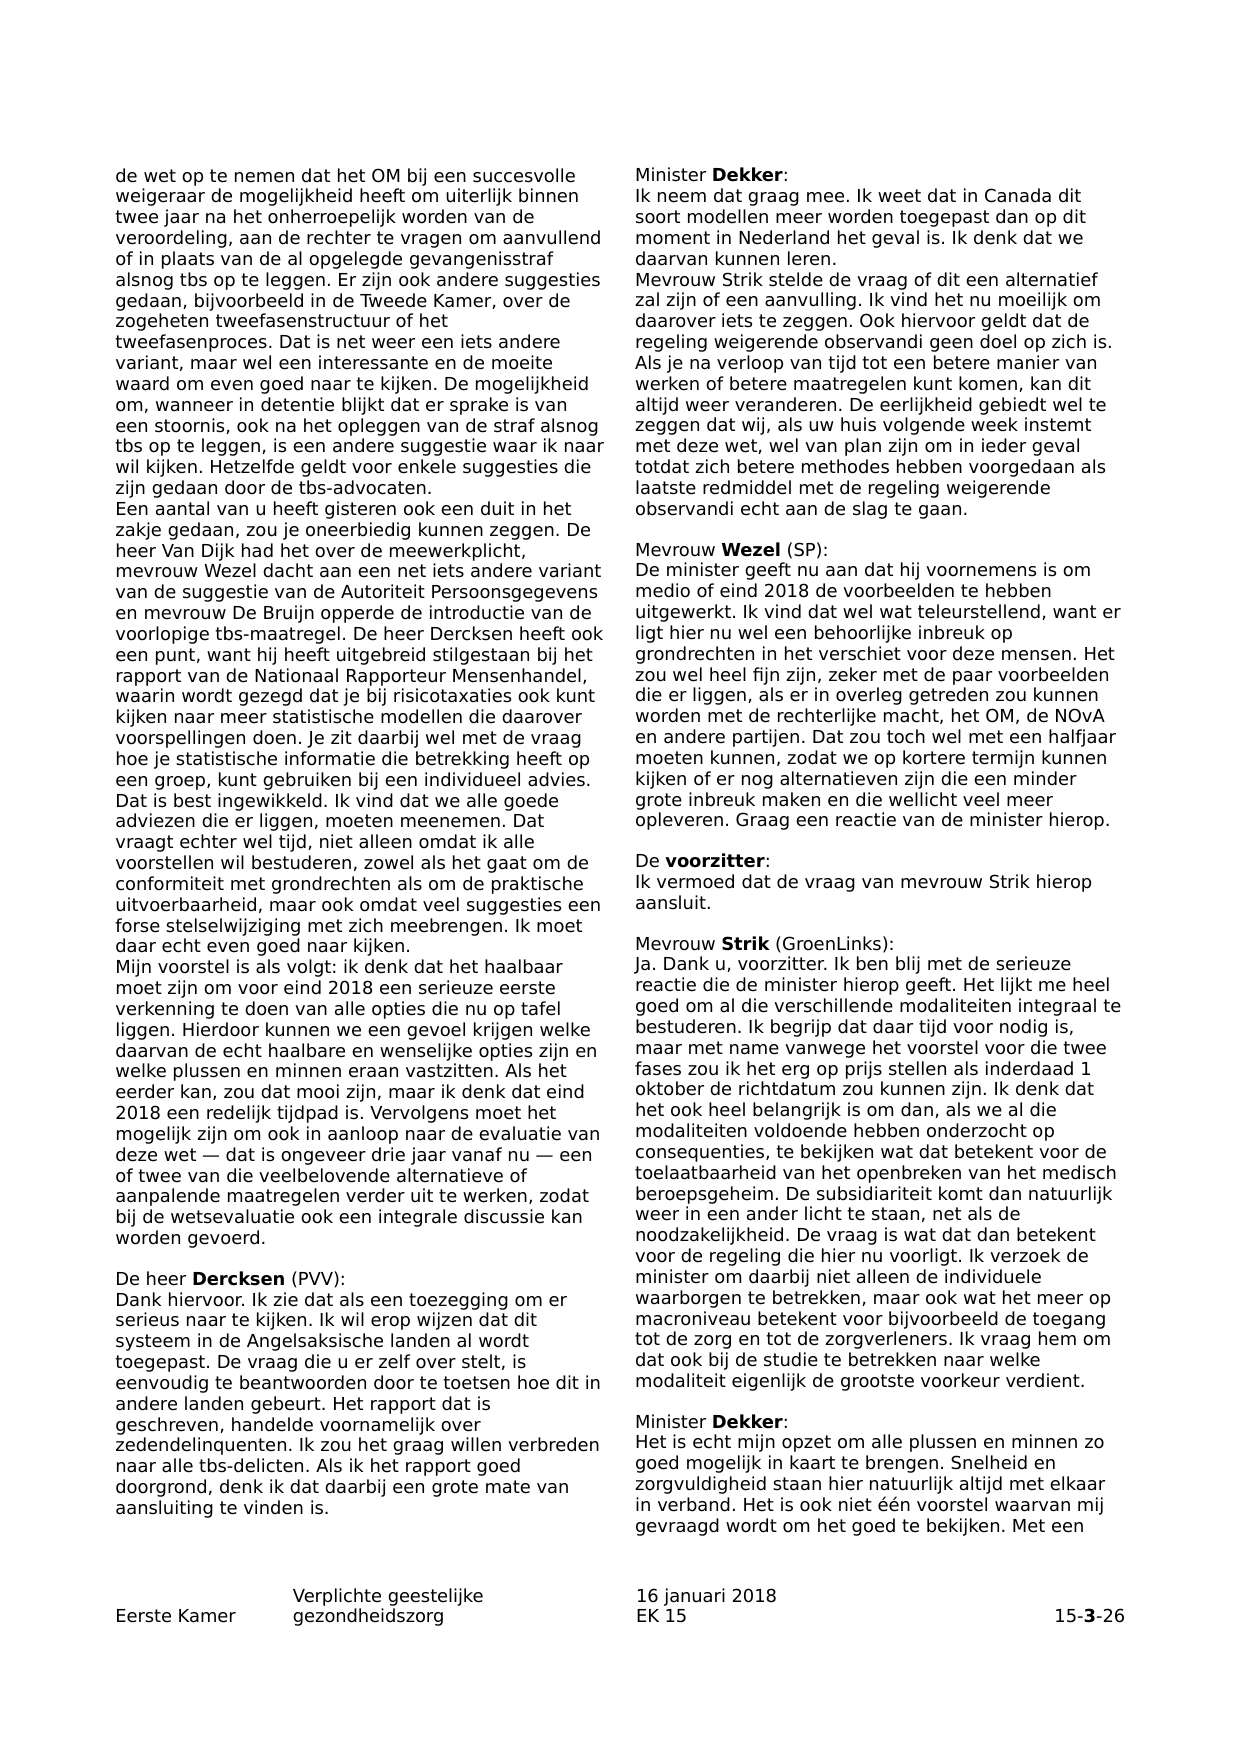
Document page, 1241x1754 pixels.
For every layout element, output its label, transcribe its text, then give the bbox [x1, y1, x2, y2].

text Ik vermoed dat de vraag van mevrouw Strik hierop aansluit. [635, 872, 1125, 913]
text Mijn voorstel is als volgt: ik denk dat het haalbaar moet zijn om voor eind 2018 een serieuze eerste verkenning te doen van alle opties die nu op tafel liggen. Hierdoor kunnen we een gevoel krijgen welke daarvan de echt haalbare en wenselijke opties zijn en welke plussen en minnen eraan vastzitten. Als het eerder kan, zou dat mooi zijn, maar ik denk dat eind 2018 een redelijk tijdpad is. Vervolgens moet het mogelijk zijn om ook in aanloop naar de evaluatie van deze wet — dat is ongeveer drie jaar vanaf nu — een of twee van die veelbelovende alternatieve of aanpalende maatregelen verder uit te werken, zodat bij de wetsevaluatie ook een integrale discussie kan worden gevoerd. [115, 957, 605, 1249]
text Minister Dekker: [635, 1412, 1125, 1432]
text Een aantal van u heeft gisteren ook een duit in het zakje gedaan, zou je oneerbiedig kunnen zeggen. De heer Van Dijk had het over de meewerkplicht, mevrouw Wezel dacht aan een net iets andere variant van de suggestie van de Autoriteit Persoonsgegevens en mevrouw De Bruijn opperde de introductie van de voorlopige tbs-maatregel. De heer Dercksen heeft ook een punt, want hij heeft uitgebreid stilgestaan bij het rapport van de Nationaal Rapporteur Mensenhandel, waarin wordt gezegd dat je bij risicotaxaties ook kunt kijken naar meer statistische modellen die daarover voorspellingen doen. Je zit daarbij wel met de vraag hoe je statistische informatie die betrekking heeft op een groep, kunt gebruiken bij een individueel advies. Dat is best ingewikkeld. Ik vind dat we alle goede adviezen die er liggen, moeten meenemen. Dat vraagt echter wel tijd, niet alleen omdat ik alle voorstellen wil bestuderen, zowel als het gaat om de conformiteit met grondrechten als om de praktische uitvoerbaarheid, maar ook omdat veel suggesties een forse stelselwijziging met zich meebrengen. Ik moet daar echt even goed naar kijken. [115, 499, 605, 957]
text Het is echt mijn opzet om alle plussen en minnen zo goed mogelijk in kaart te brengen. Snelheid en zorgvuldigheid staan hier natuurlijk altijd met elkaar in verband. Het is ook niet één voorstel waarvan mij gevraagd wordt om het goed te bekijken. Met een [635, 1432, 1125, 1536]
text De heer Dercksen (PVV): [115, 1269, 605, 1289]
text de wet op te nemen dat het OM bij een succesvolle weigeraar de mogelijkheid heeft om uiterlijk binnen twee jaar na het onherroepelijk worden van de veroordeling, aan de rechter te vragen om aanvullend of in plaats van de al opgelegde gevangenisstraf alsnog tbs op te leggen. Er zijn ook andere suggesties gedaan, bijvoorbeeld in de Tweede Kamer, over de zogeheten tweefasenstructuur of het tweefasenproces. Dat is net weer een iets andere variant, maar wel een interessante en de moeite waard om even goed naar te kijken. De mogelijkheid om, wanneer in detentie blijkt dat er sprake is van een stoornis, ook na het opleggen van de straf alsnog tbs op te leggen, is een andere suggestie waar ik naar wil kijken. Hetzelfde geldt voor enkele suggesties die zijn gedaan door de tbs-advocaten. [115, 165, 605, 499]
text De voorzitter: [635, 851, 1125, 872]
text Dank hiervoor. Ik zie dat als een toezegging om er serieus naar te kijken. Ik wil erop wijzen dat dit systeem in de Angelsaksische landen al wordt toegepast. De vraag die u er zelf over stelt, is eenvoudig te beantwoorden door te toetsen hoe dit in andere landen gebeurt. Het rapport dat is geschreven, handelde voornamelijk over zedendelinquenten. Ik zou het graag willen verbreden naar alle tbs-delicten. Als ik het rapport goed doorgrond, denk ik dat daarbij een grote mate van aansluiting te vinden is. [115, 1289, 605, 1518]
text Mevrouw Strik (GroenLinks): [635, 933, 1125, 954]
text Minister Dekker: [635, 165, 1125, 186]
text Mevrouw Strik stelde de vraag of dit een alternatief zal zijn of een aanvulling. Ik vind het nu moeilijk om daarover iets te zeggen. Ook hiervoor geldt dat de regeling weigerende observandi geen doel op zich is. Als je na verloop van tijd tot een betere manier van werken of betere maatregelen kunt komen, kan dit altijd weer veranderen. De eerlijkheid gebiedt wel te zeggen dat wij, als uw huis volgende week instemt met deze wet, wel van plan zijn om in ieder geval totdat zich betere methodes hebben voorgedaan als laatste redmiddel met de regeling weigerende observandi echt aan de slag te gaan. [635, 269, 1125, 519]
text Ik neem dat graag mee. Ik weet dat in Canada dit soort modellen meer worden toegepast dan op dit moment in Nederland het geval is. Ik denk dat we daarvan kunnen leren. [635, 186, 1125, 269]
text Ja. Dank u, voorzitter. Ik ben blij met de serieuze reactie die de minister hierop geeft. Het lijkt me heel goed om al die verschillende modaliteiten integraal te bestuderen. Ik begrijp dat daar tijd voor nodig is, maar met name vanwege het voorstel voor die twee fases zou ik het erg op prijs stellen als inderdaad 1 oktober de richtdatum zou kunnen zijn. Ik denk dat het ook heel belangrijk is om dan, als we al die modaliteiten voldoende hebben onderzocht op consequenties, te bekijken wat dat betekent voor de toelaatbaarheid van het openbreken van het medisch beroepsgeheim. De subsidiariteit komt dan natuurlijk weer in een ander licht te staan, net als de noodzakelijkheid. De vraag is wat dat dan betekent voor de regeling die hier nu voorligt. Ik verzoek de minister om daarbij niet alleen de individuele waarborgen te betrekken, maar ook wat het meer op macroniveau betekent voor bijvoorbeeld de toegang tot de zorg en tot de zorgverleners. Ik vraag hem om dat ook bij de studie te betrekken naar welke modaliteit eigenlijk de grootste voorkeur verdient. [635, 954, 1125, 1392]
text Mevrouw Wezel (SP): [635, 539, 1125, 560]
text De minister geeft nu aan dat hij voornemens is om medio of eind 2018 de voorbeelden te hebben uitgewerkt. Ik vind dat wel wat teleurstellend, want er ligt hier nu wel een behoorlijke inbreuk op grondrechten in het verschiet voor deze mensen. Het zou wel heel fijn zijn, zeker met de paar voorbeelden die er liggen, als er in overleg getreden zou kunnen worden met de rechterlijke macht, het OM, de NOvA en andere partijen. Dat zou toch wel met een halfjaar moeten kunnen, zodat we op kortere termijn kunnen kijken of er nog alternatieven zijn die een minder grote inbreuk maken en die wellicht veel meer opleveren. Graag een reactie van de minister hierop. [635, 560, 1125, 831]
